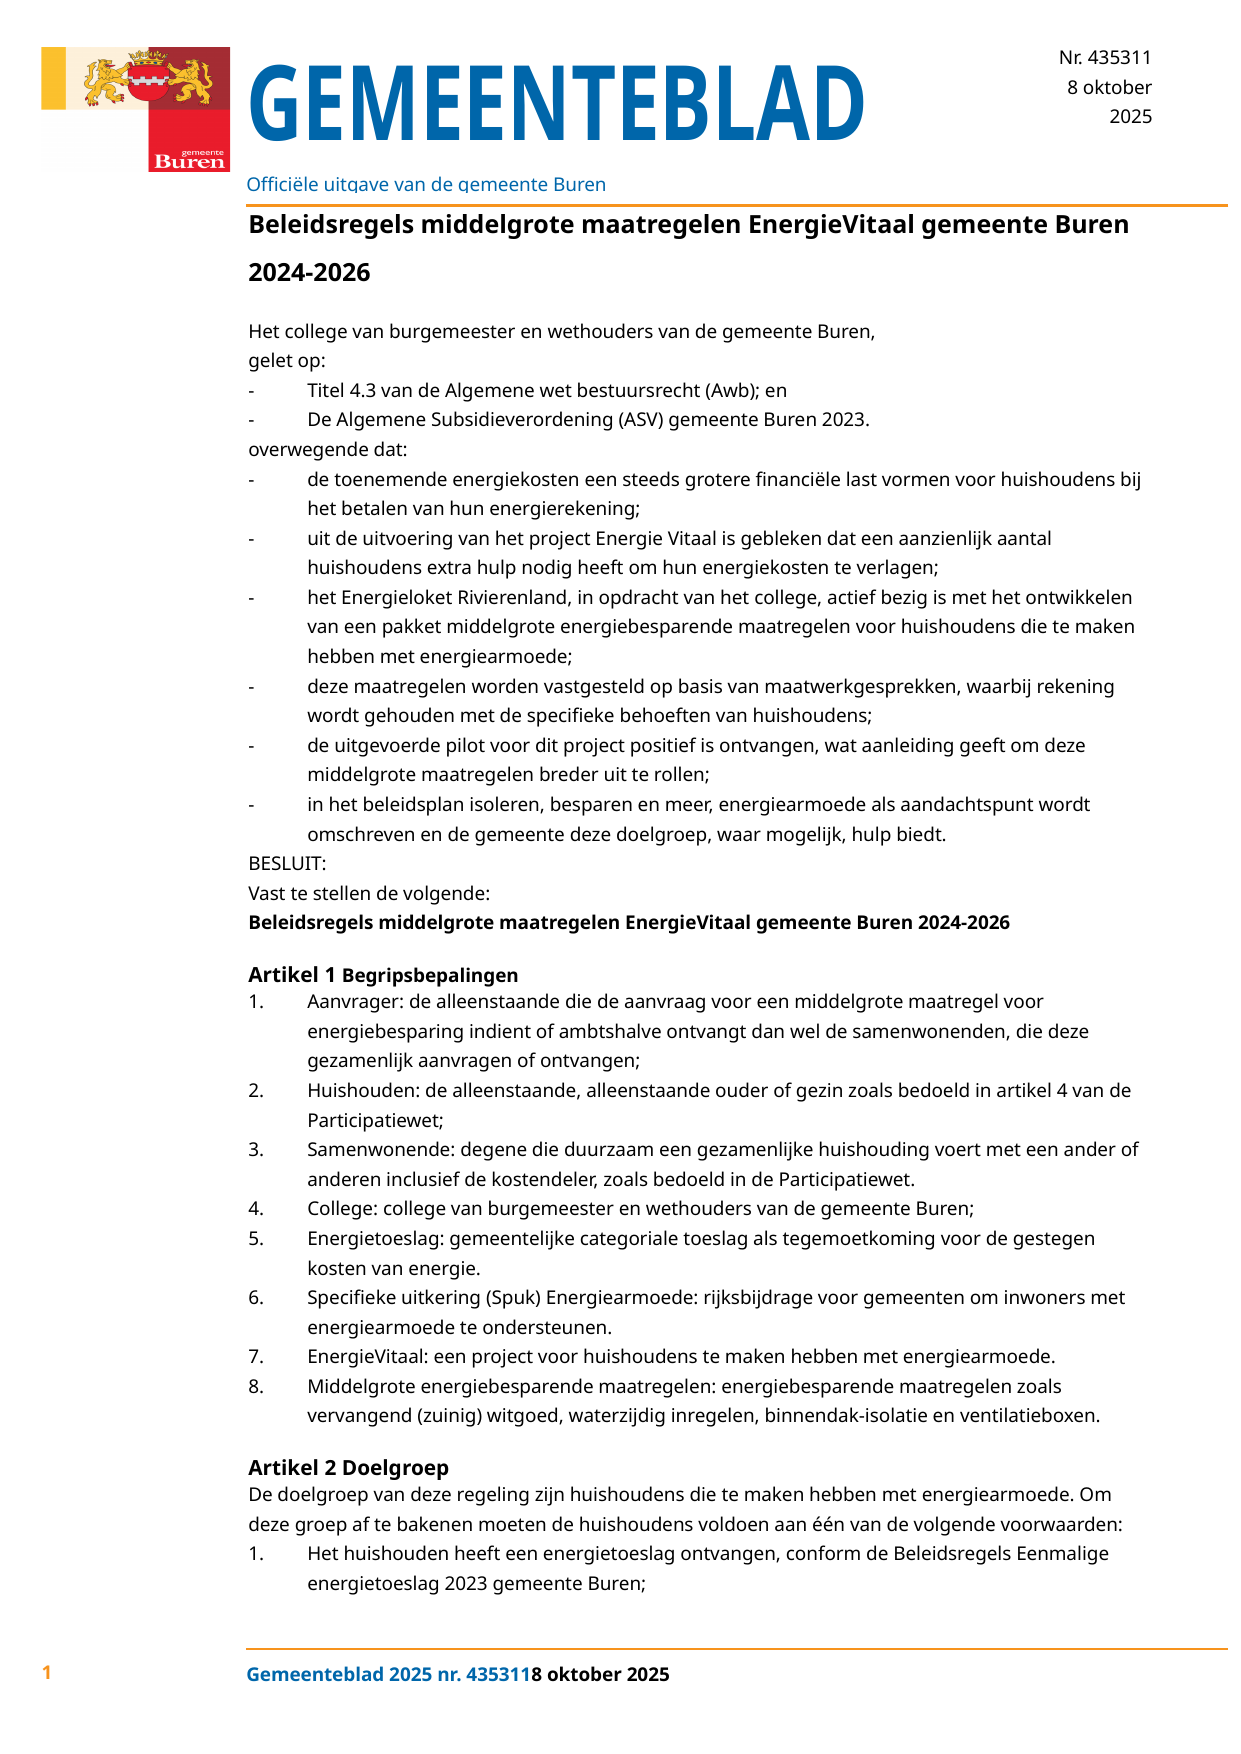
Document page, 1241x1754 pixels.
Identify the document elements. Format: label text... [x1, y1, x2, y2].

list EnergieVitaal: een project voor huishoudens te maken hebben met energiearmoede. [248, 1343, 1152, 1369]
list Samenwonende: degene die duurzaam een gezamenlijke huishouding voert met een ander of anderen inclusief de kostendeler, zoals bedoeld in de Participatiewet. [248, 1136, 1152, 1192]
list Het huishouden heeft een energietoeslag ontvangen, conform de Beleidsregels Eenmalige energietoeslag 2023 gemeente Buren; [248, 1541, 1152, 1596]
list het Energieloket Rivierenland, in opdracht van het college, actief bezig is met het ontwikkelen van een pakket middelgrote energiebesparende maatregelen voor huishoudens die te maken hebben met energiearmoede; [248, 584, 1152, 669]
picture [41, 47, 231, 172]
list Aanvrager: de alleenstaande die de aanvraag voor een middelgrote maatregel voor energiebesparing indient of ambtshalve ontvangt dan wel de samenwonenden, die deze gezamenlijk aanvragen of ontvangen; [248, 988, 1152, 1073]
text Het college van burgemeester en wethouders van de gemeente Buren, [248, 318, 1152, 344]
list de toenemende energiekosten een steeds grotere financiële last vormen voor huishoudens bij het betalen van hun energierekening; [248, 466, 1152, 521]
text Vast te stellen de volgende: [248, 880, 1152, 906]
text De doelgroep van deze regeling zijn huishoudens die te maken hebben met energiearmoede. Om deze groep af te bakenen moeten de huishoudens voldoen aan één van de volgende voorwaarden: [248, 1481, 1152, 1537]
list Energietoeslag: gemeentelijke categoriale toeslag als tegemoetkoming voor de gestegen kosten van energie. [248, 1225, 1152, 1280]
text overwegende dat: [248, 436, 1152, 462]
list College: college van burgemeester en wethouders van de gemeente Buren; [248, 1196, 1152, 1221]
text Beleidsregels middelgrote maatregelen EnergieVitaal gemeente Buren 2024-2026 [248, 207, 1152, 288]
text Artikel 1 Begripsbepalingen [248, 960, 1152, 988]
list Huishouden: de alleenstaande, alleenstaande ouder of gezin zoals bedoeld in artikel 4 van de Participatiewet; [248, 1077, 1152, 1132]
list Titel 4.3 van de Algemene wet bestuursrecht (Awb); en [248, 377, 1152, 403]
text Beleidsregels middelgrote maatregelen EnergieVitaal gemeente Buren 2024-2026 [248, 909, 1152, 935]
list deze maatregelen worden vastgesteld op basis van maatwerkgesprekken, waarbij rekening wordt gehouden met de specifieke behoeften van huishoudens; [248, 673, 1152, 728]
list de uitgevoerde pilot voor dit project positief is ontvangen, wat aanleiding geeft om deze middelgrote maatregelen breder uit te rollen; [248, 732, 1152, 787]
list in het beleidsplan isoleren, besparen en meer, energiearmoede als aandachtspunt wordt omschreven en de gemeente deze doelgroep, waar mogelijk, hulp biedt. [248, 791, 1152, 847]
text BESLUIT: [248, 850, 1152, 876]
list uit de uitvoering van het project Energie Vitaal is gebleken dat een aanzienlijk aantal huishoudens extra hulp nodig heeft om hun energiekosten te verlagen; [248, 525, 1152, 580]
text gelet op: [248, 347, 1152, 373]
list Specifieke uitkering (Spuk) Energiearmoede: rijksbijdrage voor gemeenten om inwoners met energiearmoede te ondersteunen. [248, 1284, 1152, 1339]
list Middelgrote energiebesparende maatregelen: energiebesparende maatregelen zoals vervangend (zuinig) witgoed, waterzijdig inregelen, binnendak-isolatie en ventilatieboxen. [248, 1373, 1152, 1428]
list De Algemene Subsidieverordening (ASV) gemeente Buren 2023. [248, 407, 1152, 432]
text Artikel 2 Doelgroep [248, 1453, 1152, 1481]
